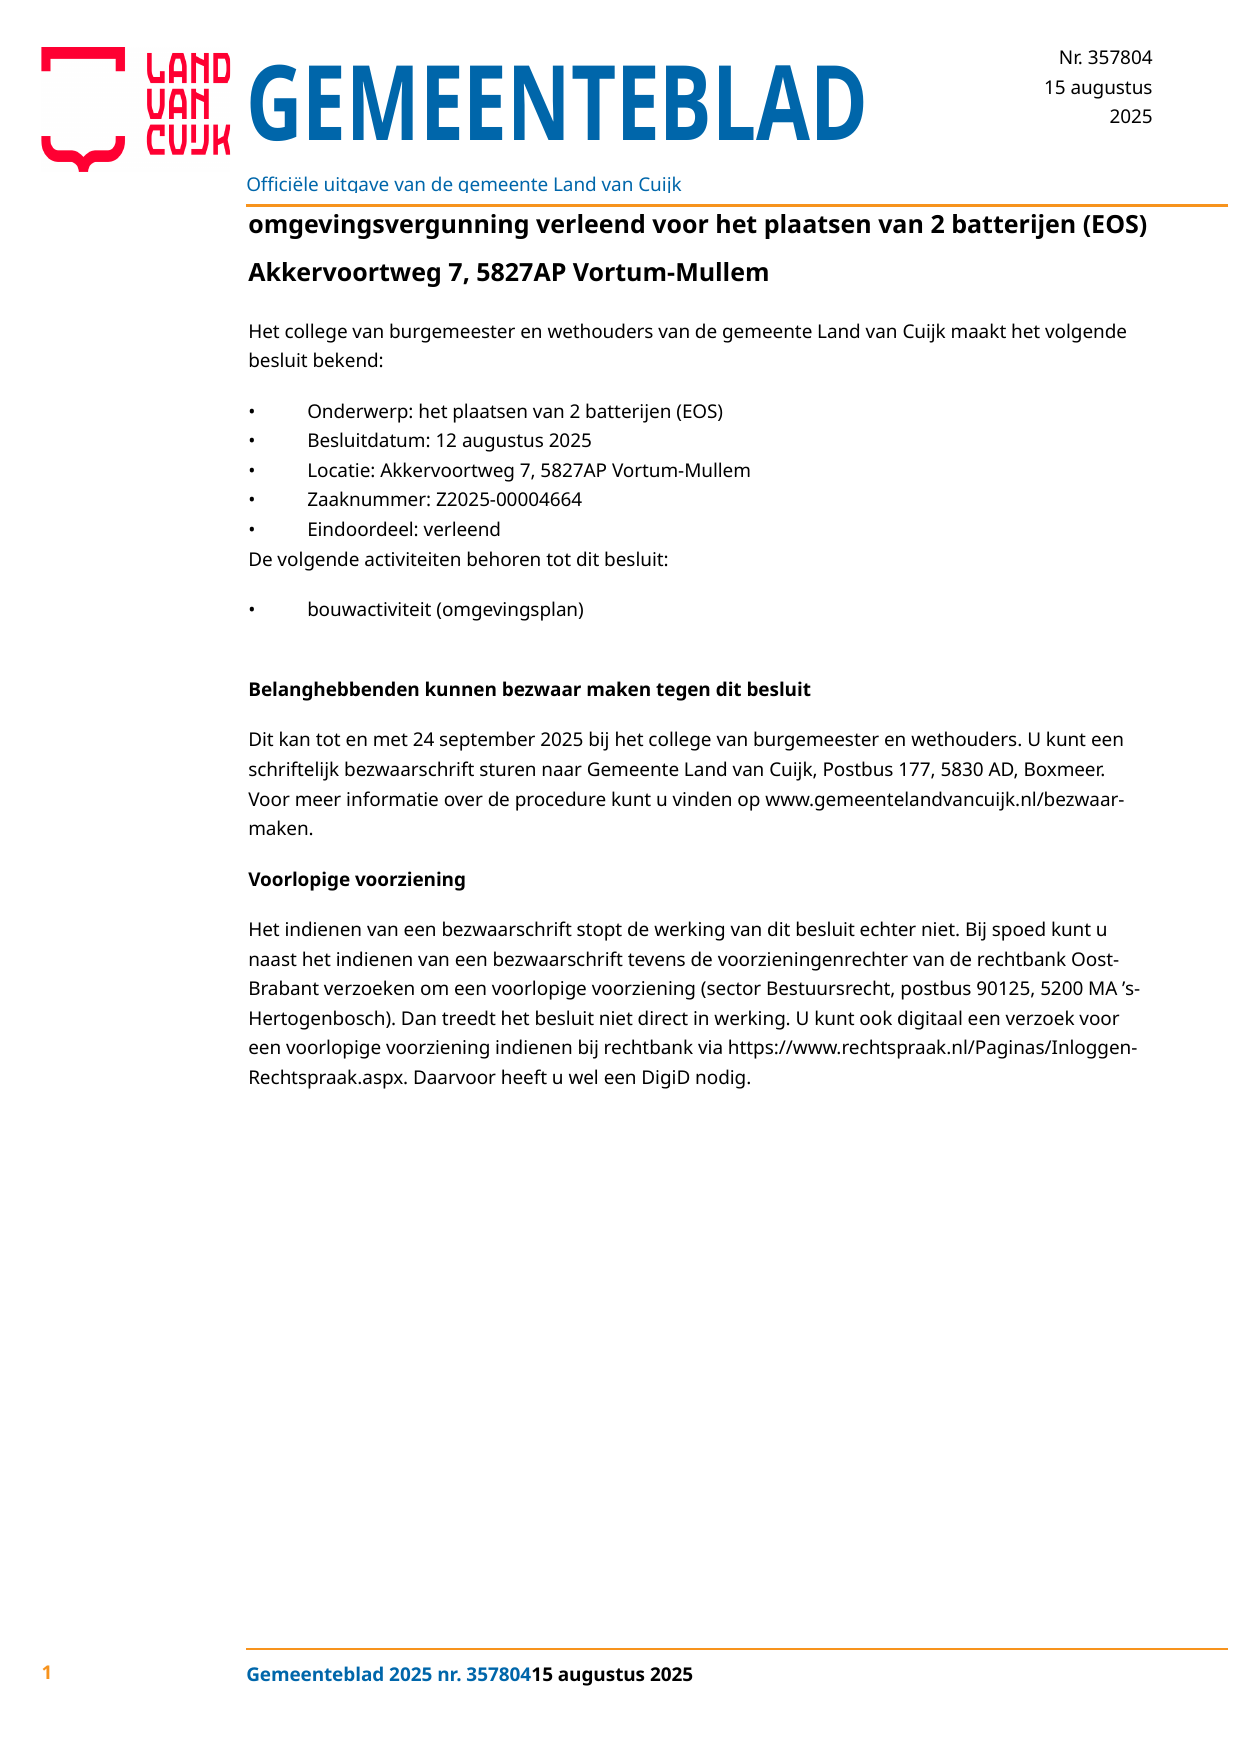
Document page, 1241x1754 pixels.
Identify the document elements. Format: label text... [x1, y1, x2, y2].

picture [41, 47, 231, 172]
text omgevingsvergunning verleend voor het plaatsen van 2 batterijen (EOS) Akkervoortweg 7, 5827AP Vortum-Mullem [248, 207, 1152, 288]
text Voorlopige voorziening [248, 866, 1152, 892]
list Zaaknummer: Z2025-00004664 [248, 487, 1152, 512]
text Het college van burgemeester en wethouders van de gemeente Land van Cuijk maakt het volgende besluit bekend: [248, 318, 1152, 373]
text Belanghebbenden kunnen bezwaar maken tegen dit besluit [248, 676, 1152, 702]
text Dit kan tot en met 24 september 2025 bij het college van burgemeester en wethouders. U kunt een schriftelijk bezwaarschrift sturen naar Gemeente Land van Cuijk, Postbus 177, 5830 AD, Boxmeer. Voor meer informatie over de procedure kunt u vinden op www.gemeentelandvancuijk.nl/bezwaar-maken. [248, 727, 1152, 841]
list Onderwerp: het plaatsen van 2 batterijen (EOS) [248, 398, 1152, 424]
list Locatie: Akkervoortweg 7, 5827AP Vortum-Mullem [248, 457, 1152, 483]
list Besluitdatum: 12 augustus 2025 [248, 427, 1152, 453]
text De volgende activiteiten behoren tot dit besluit: [248, 546, 1152, 572]
list Eindoordeel: verleend [248, 516, 1152, 542]
text Het indienen van een bezwaarschrift stopt de werking van dit besluit echter niet. Bij spoed kunt u naast het indienen van een bezwaarschrift tevens de voorzieningenrechter van de rechtbank Oost-Brabant verzoeken om een voorlopige voorziening (sector Bestuursrecht, postbus 90125, 5200 MA ’s-Hertogenbosch). Dan treedt het besluit niet direct in werking. U kunt ook digitaal een verzoek voor een voorlopige voorziening indienen bij rechtbank via https://www.rechtspraak.nl/Paginas/Inloggen-Rechtspraak.aspx. Daarvoor heeft u wel een DigiD nodig. [248, 916, 1152, 1090]
list bouwactiviteit (omgevingsplan) [248, 596, 1152, 622]
